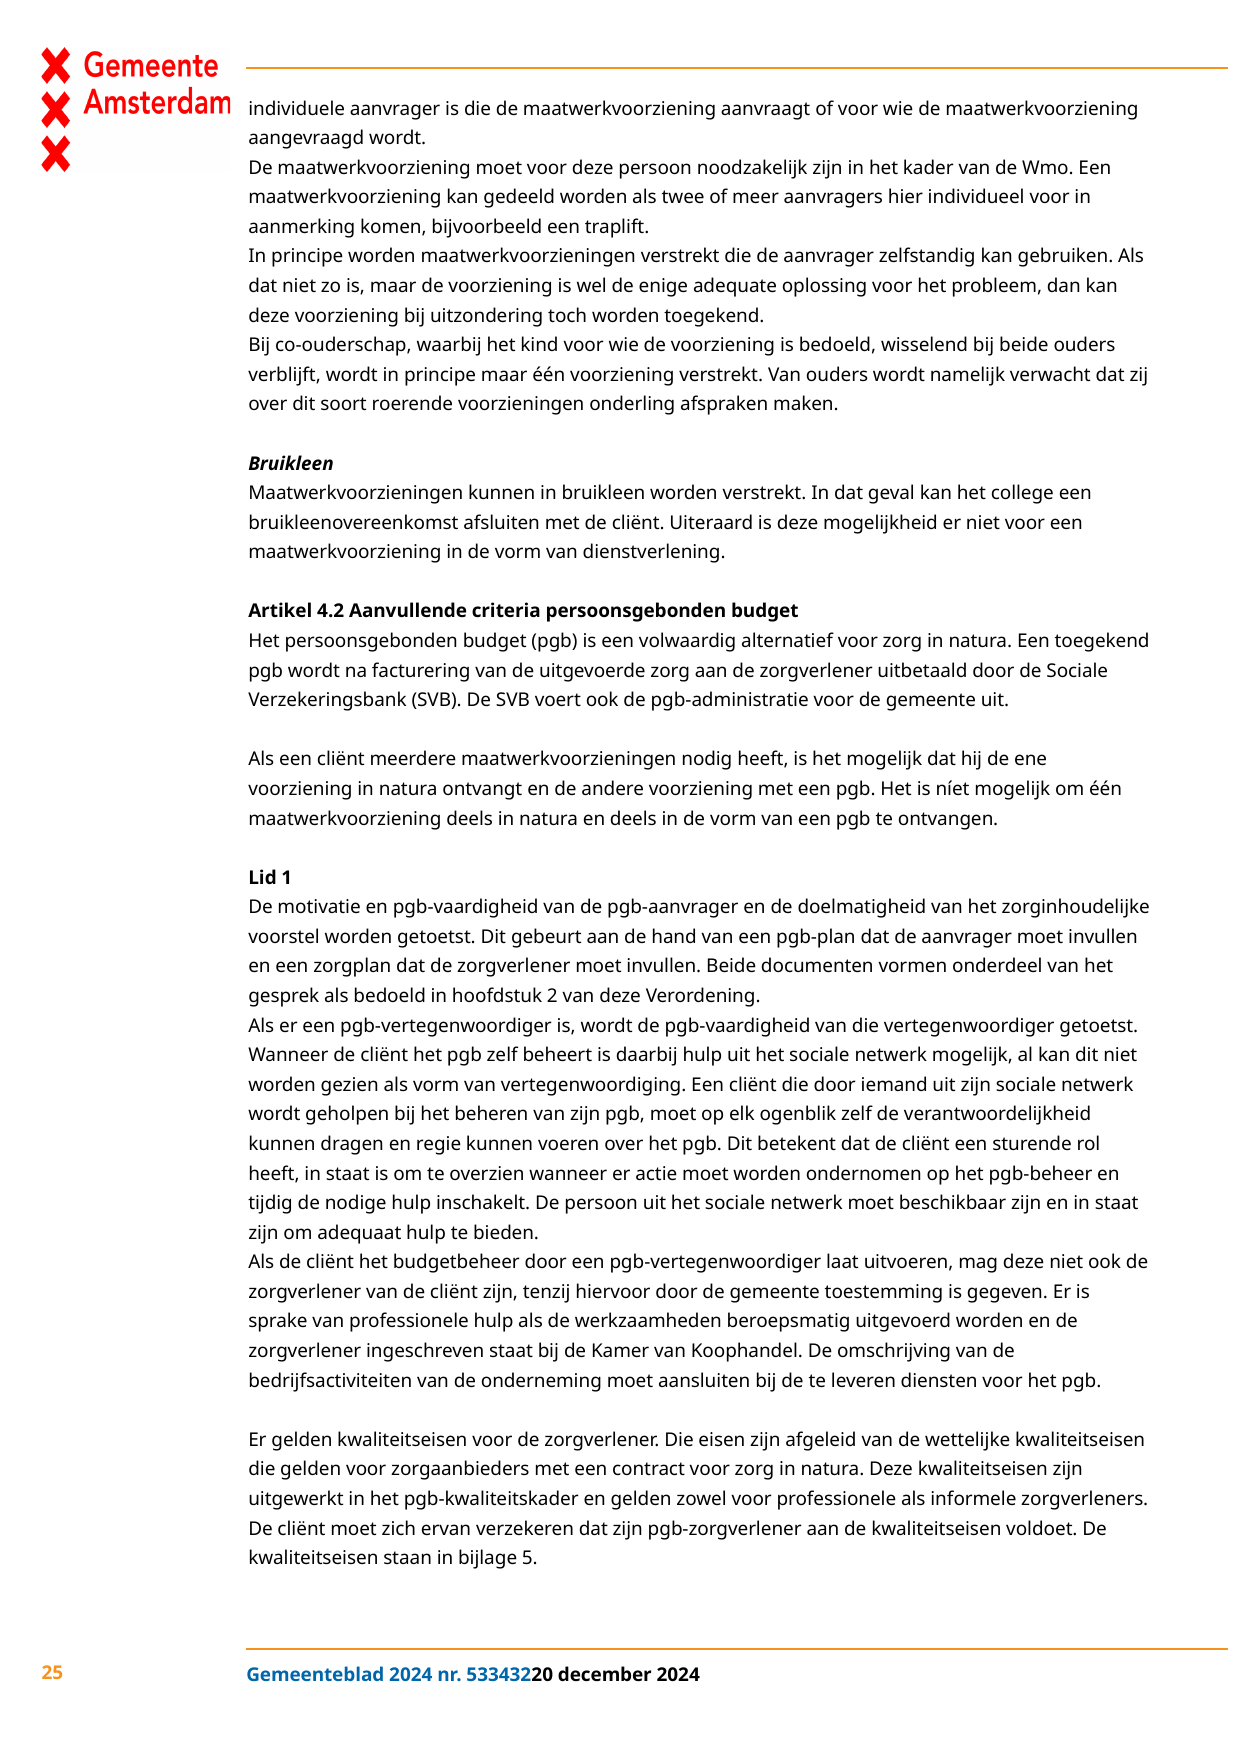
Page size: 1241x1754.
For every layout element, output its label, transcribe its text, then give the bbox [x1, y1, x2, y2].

text individuele aanvrager is die de maatwerkvoorziening aanvraagt of voor wie de maatwerkvoorziening aangevraagd wordt. [248, 95, 1152, 150]
text Als de cliënt het budgetbeheer door een pgb-vertegenwoordiger laat uitvoeren, mag deze niet ook de zorgverlener van de cliënt zijn, tenzij hiervoor door de gemeente toestemming is gegeven. Er is sprake van professionele hulp als de werkzaamheden beroepsmatig uitgevoerd worden en de zorgverlener ingeschreven staat bij de Kamer van Koophandel. De omschrijving van de bedrijfsactiviteiten van de onderneming moet aansluiten bij de te leveren diensten voor het pgb. [248, 1248, 1152, 1393]
text Artikel 4.2 Aanvullende criteria persoonsgebonden budget [248, 598, 1152, 623]
text In principe worden maatwerkvoorzieningen verstrekt die de aanvrager zelfstandig kan gebruiken. Als dat niet zo is, maar de voorziening is wel de enige adequate oplossing voor het probleem, dan kan deze voorziening bij uitzondering toch worden toegekend. [248, 243, 1152, 328]
text Als er een pgb-vertegenwoordiger is, wordt de pgb-vaardigheid van die vertegenwoordiger getoetst. Wanneer de cliënt het pgb zelf beheert is daarbij hulp uit het sociale netwerk mogelijk, al kan dit niet worden gezien als vorm van vertegenwoordiging. Een cliënt die door iemand uit zijn sociale netwerk wordt geholpen bij het beheren van zijn pgb, moet op elk ogenblik zelf de verantwoordelijkheid kunnen dragen en regie kunnen voeren over het pgb. Dit betekent dat de cliënt een sturende rol heeft, in staat is om te overzien wanneer er actie moet worden ondernomen op het pgb-beheer en tijdig de nodige hulp inschakelt. De persoon uit het sociale netwerk moet beschikbaar zijn en in staat zijn om adequaat hulp te bieden. [248, 1012, 1152, 1245]
text Maatwerkvoorzieningen kunnen in bruikleen worden verstrekt. In dat geval kan het college een bruikleenovereenkomst afsluiten met de cliënt. Uiteraard is deze mogelijkheid er niet voor een maatwerkvoorziening in de vorm van dienstverlening. [248, 479, 1152, 564]
picture [41, 47, 231, 172]
text Het persoonsgebonden budget (pgb) is een volwaardig alternatief voor zorg in natura. Een toegekend pgb wordt na facturering van de uitgevoerde zorg aan de zorgverlener uitbetaald door de Sociale Verzekeringsbank (SVB). De SVB voert ook de pgb-administratie voor de gemeente uit. [248, 627, 1152, 712]
text De maatwerkvoorziening moet voor deze persoon noodzakelijk zijn in het kader van de Wmo. Een maatwerkvoorziening kan gedeeld worden als twee of meer aanvragers hier individueel voor in aanmerking komen, bijvoorbeeld een traplift. [248, 154, 1152, 239]
text Bruikleen [248, 450, 1152, 476]
text Als een cliënt meerdere maatwerkvoorzieningen nodig heeft, is het mogelijk dat hij de ene voorziening in natura ontvangt en de andere voorziening met een pgb. Het is níet mogelijk om één maatwerkvoorziening deels in natura en deels in de vorm van een pgb te ontvangen. [248, 746, 1152, 831]
text Er gelden kwaliteitseisen voor de zorgverlener. Die eisen zijn afgeleid van de wettelijke kwaliteitseisen die gelden voor zorgaanbieders met een contract voor zorg in natura. Deze kwaliteitseisen zijn uitgewerkt in het pgb-kwaliteitskader en gelden zowel voor professionele als informele zorgverleners. De cliënt moet zich ervan verzekeren dat zijn pgb-zorgverlener aan de kwaliteitseisen voldoet. De kwaliteitseisen staan in bijlage 5. [248, 1426, 1152, 1570]
text Lid 1 [248, 864, 1152, 890]
text De motivatie en pgb-vaardigheid van de pgb-aanvrager en de doelmatigheid van het zorginhoudelijke voorstel worden getoetst. Dit gebeurt aan de hand van een pgb-plan dat de aanvrager moet invullen en een zorgplan dat de zorgverlener moet invullen. Beide documenten vormen onderdeel van het gesprek als bedoeld in hoofdstuk 2 van deze Verordening. [248, 893, 1152, 1008]
text Bij co-ouderschap, waarbij het kind voor wie de voorziening is bedoeld, wisselend bij beide ouders verblijft, wordt in principe maar één voorziening verstrekt. Van ouders wordt namelijk verwacht dat zij over dit soort roerende voorzieningen onderling afspraken maken. [248, 331, 1152, 416]
